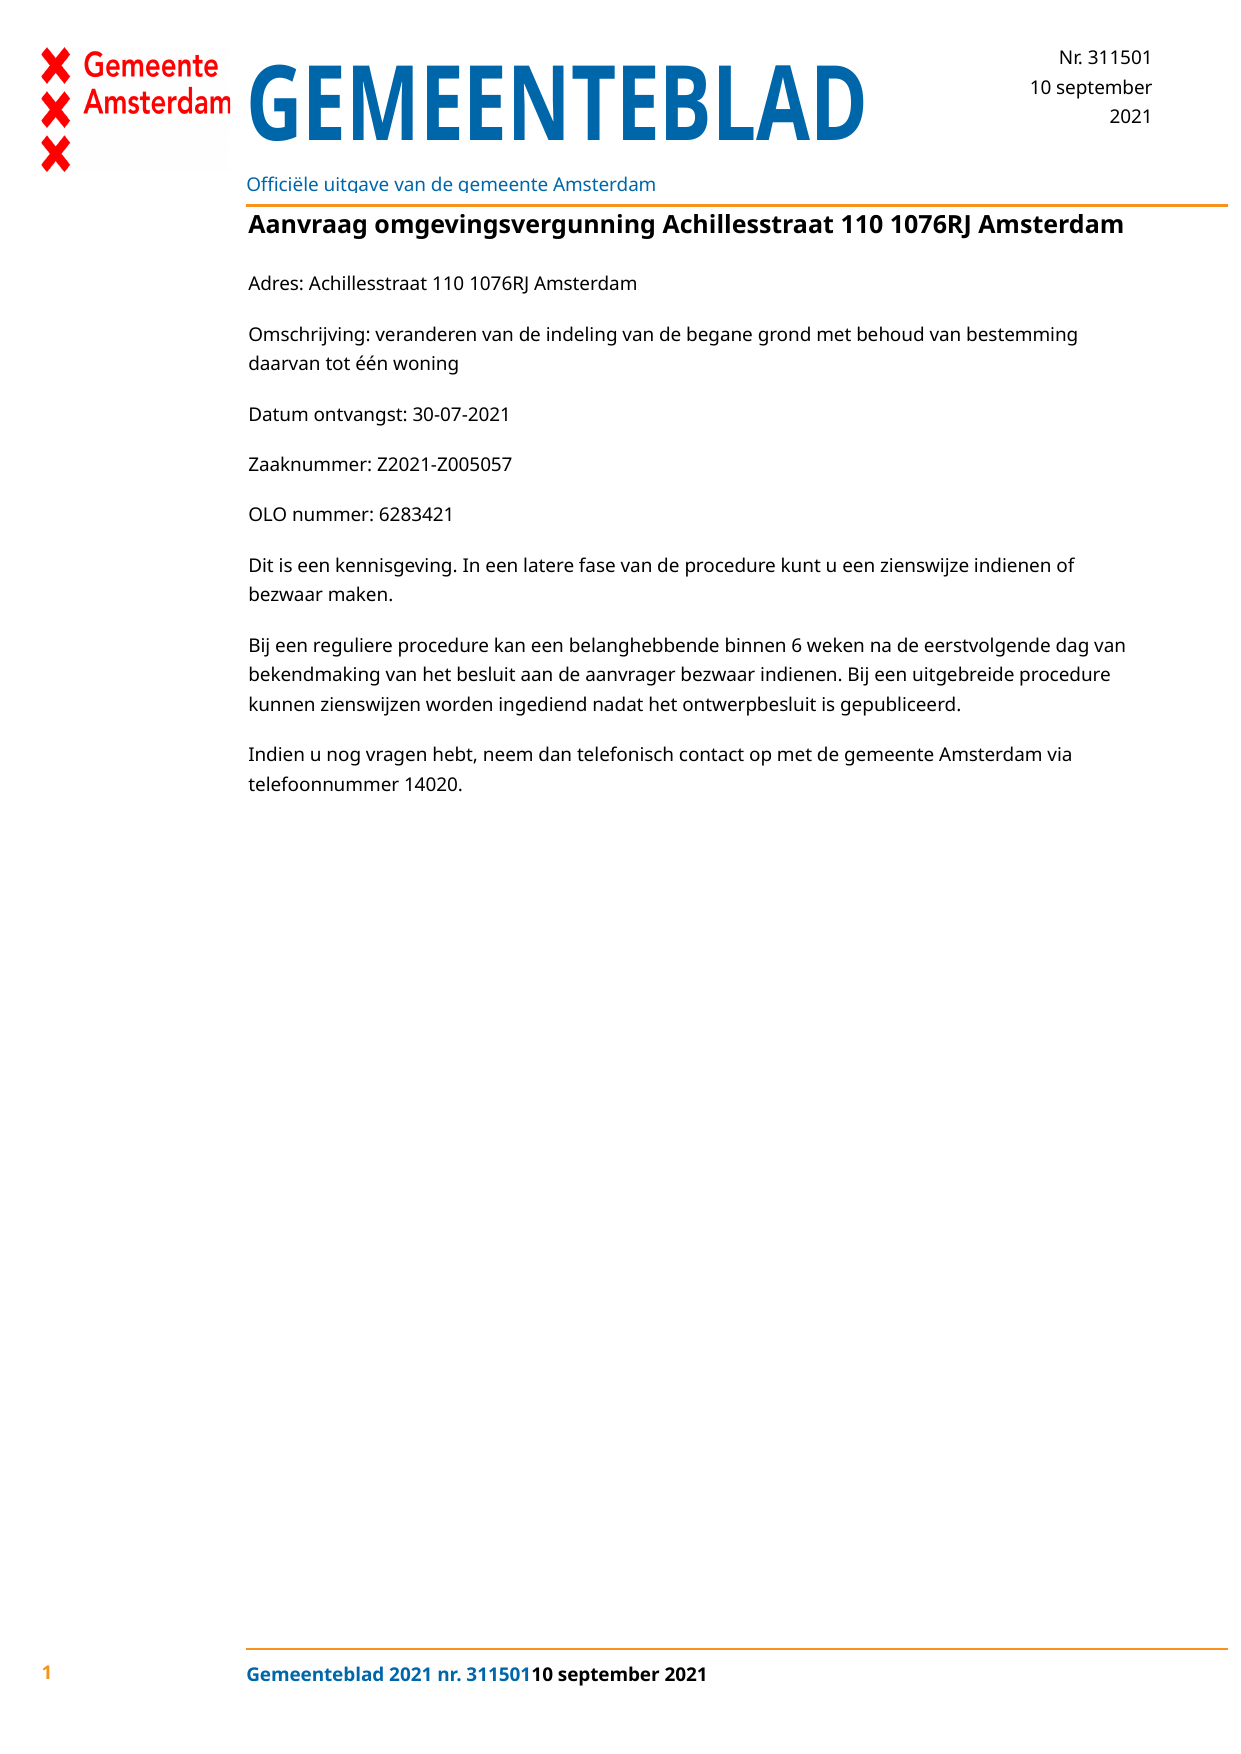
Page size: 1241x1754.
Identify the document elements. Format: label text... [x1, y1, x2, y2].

text Omschrijving: veranderen van de indeling van de begane grond met behoud van bestemming daarvan tot één woning [248, 321, 1152, 376]
text Zaaknummer: Z2021-Z005057 [248, 451, 1152, 477]
picture [41, 47, 231, 172]
text Dit is een kennisgeving. In een latere fase van de procedure kunt u een zienswijze indienen of bezwaar maken. [248, 552, 1152, 607]
text Bij een reguliere procedure kan een belanghebbende binnen 6 weken na de eerstvolgende dag van bekendmaking van het besluit aan de aanvrager bezwaar indienen. Bij een uitgebreide procedure kunnen zienswijzen worden ingediend nadat het ontwerpbesluit is gepubliceerd. [248, 632, 1152, 717]
text Aanvraag omgevingsvergunning Achillesstraat 110 1076RJ Amsterdam [248, 207, 1152, 241]
text Adres: Achillesstraat 110 1076RJ Amsterdam [248, 270, 1152, 296]
text OLO nummer: 6283421 [248, 502, 1152, 527]
text Indien u nog vragen hebt, neem dan telefonisch contact op met de gemeente Amsterdam via telefoonnummer 14020. [248, 742, 1152, 797]
text Datum ontvangst: 30-07-2021 [248, 401, 1152, 426]
